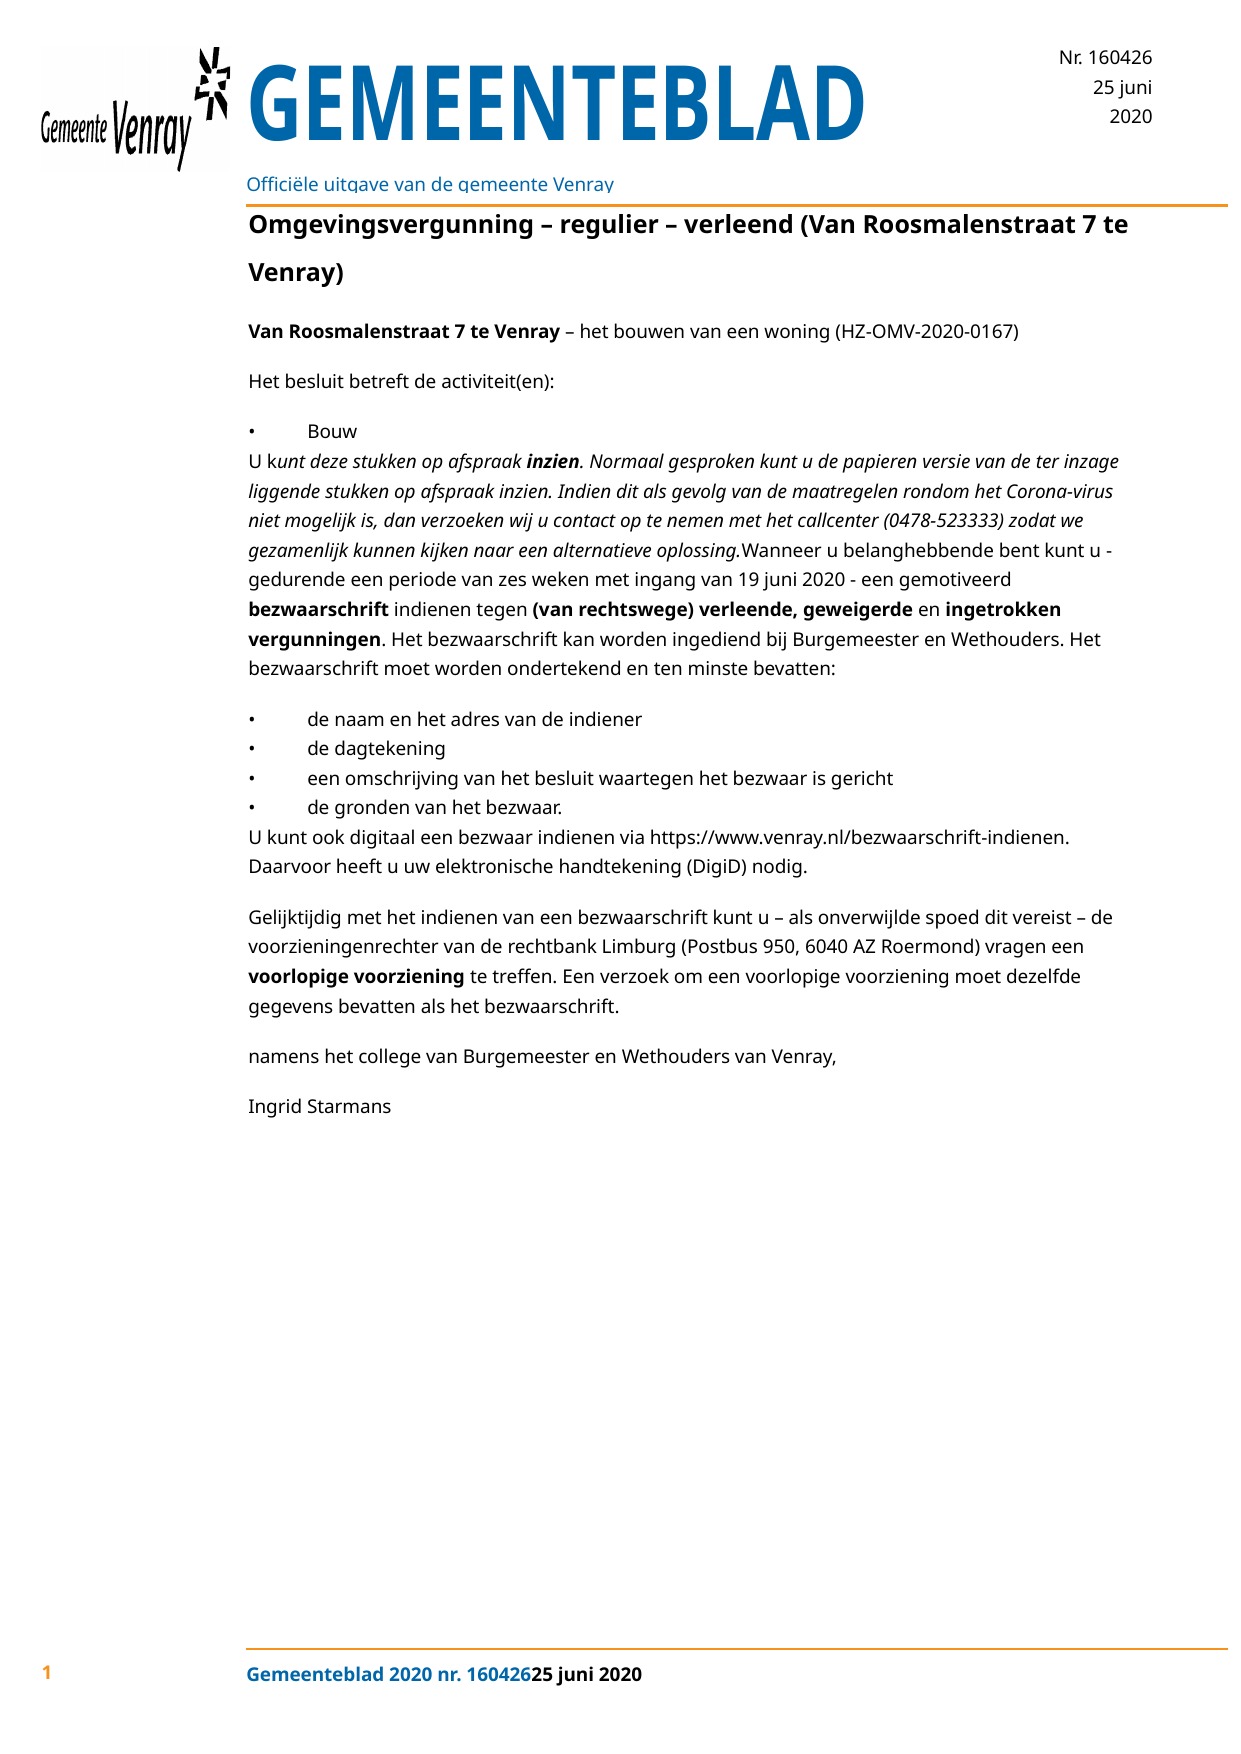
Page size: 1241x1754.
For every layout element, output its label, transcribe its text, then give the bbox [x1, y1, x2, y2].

list een omschrijving van het besluit waartegen het bezwaar is gericht [248, 765, 1152, 791]
text U kunt ook digitaal een bezwaar indienen via https://www.venray.nl/bezwaarschrift-indienen. Daarvoor heeft u uw elektronische handtekening (DigiD) nodig. [248, 824, 1152, 879]
text Van Roosmalenstraat 7 te Venray – het bouwen van een woning (HZ-OMV-2020-0167) [248, 318, 1152, 344]
text Ingrid Starmans [248, 1094, 1152, 1119]
text namens het college van Burgemeester en Wethouders van Venray, [248, 1043, 1152, 1069]
text Het besluit betreft de activiteit(en): [248, 368, 1152, 394]
list Bouw [248, 419, 1152, 444]
text Gelijktijdig met het indienen van een bezwaarschrift kunt u – als onverwijlde spoed dit vereist – de voorzieningenrechter van de rechtbank Limburg (Postbus 950, 6040 AZ Roermond) vragen een voorlopige voorziening te treffen. Een verzoek om een voorlopige voorziening moet dezelfde gegevens bevatten als het bezwaarschrift. [248, 904, 1152, 1019]
list de naam en het adres van de indiener [248, 706, 1152, 732]
picture [41, 47, 231, 172]
text U kunt deze stukken op afspraak inzien. Normaal gesproken kunt u de papieren versie van de ter inzage liggende stukken op afspraak inzien. Indien dit als gevolg van de maatregelen rondom het Corona-virus niet mogelijk is, dan verzoeken wij u contact op te nemen met het callcenter (0478-523333) zodat we gezamenlijk kunnen kijken naar een alternatieve oplossing.Wanneer u belanghebbende bent kunt u - gedurende een periode van zes weken met ingang van 19 juni 2020 - een gemotiveerd bezwaarschrift indienen tegen (van rechtswege) verleende, geweigerde en ingetrokken vergunningen. Het bezwaarschrift kan worden ingediend bij Burgemeester en Wethouders. Het bezwaarschrift moet worden ondertekend en ten minste bevatten: [248, 448, 1152, 681]
list de dagtekening [248, 735, 1152, 761]
text Omgevingsvergunning – regulier – verleend (Van Roosmalenstraat 7 te Venray) [248, 207, 1152, 288]
list de gronden van het bezwaar. [248, 794, 1152, 820]
